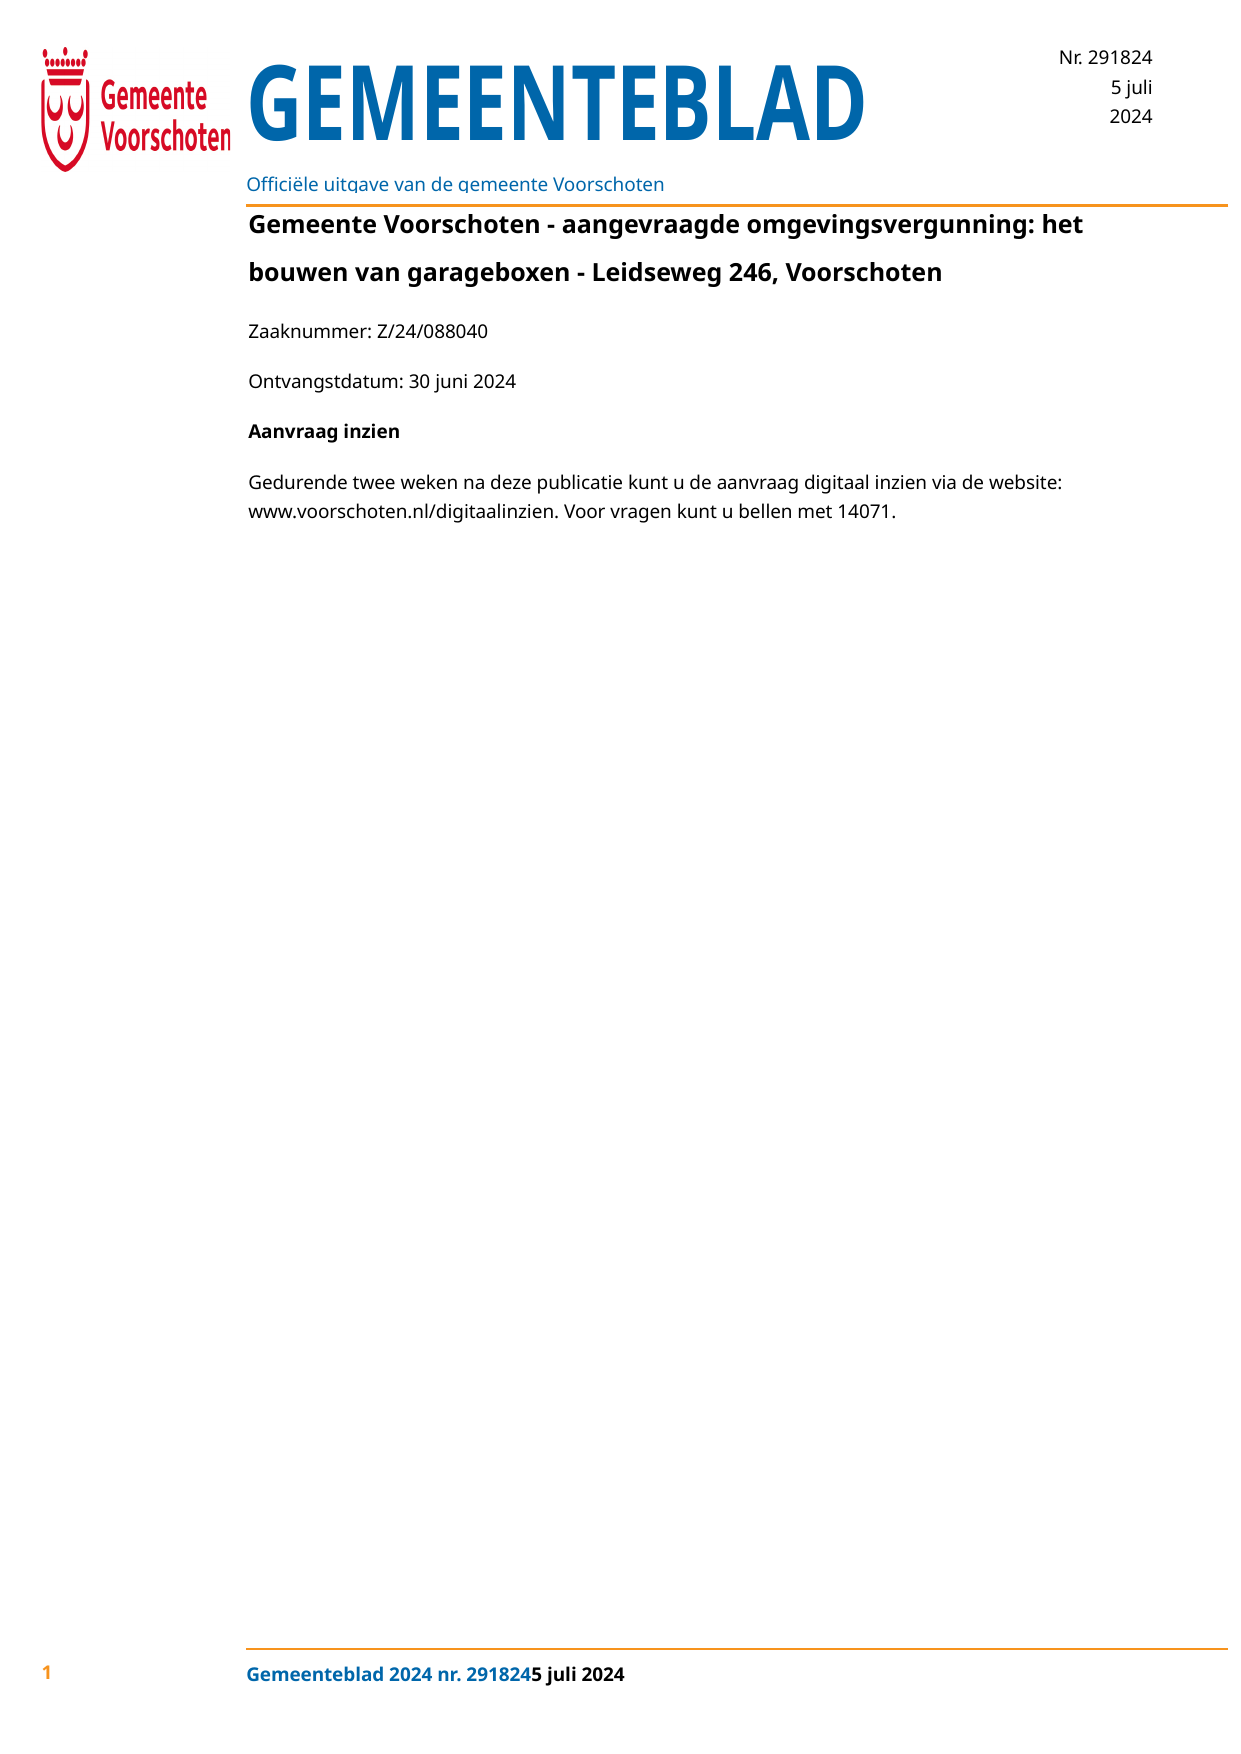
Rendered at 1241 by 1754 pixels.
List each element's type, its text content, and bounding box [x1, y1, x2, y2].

text Aanvraag inzien [248, 419, 1152, 444]
text Ontvangstdatum: 30 juni 2024 [248, 368, 1152, 394]
text Gemeente Voorschoten - aangevraagde omgevingsvergunning: het bouwen van garageboxen - Leidseweg 246, Voorschoten [248, 207, 1152, 288]
text Gedurende twee weken na deze publicatie kunt u de aanvraag digitaal inzien via de website: www.voorschoten.nl/digitaalinzien. Voor vragen kunt u bellen met 14071. [248, 469, 1152, 524]
picture [41, 47, 231, 172]
text Zaaknummer: Z/24/088040 [248, 318, 1152, 344]
